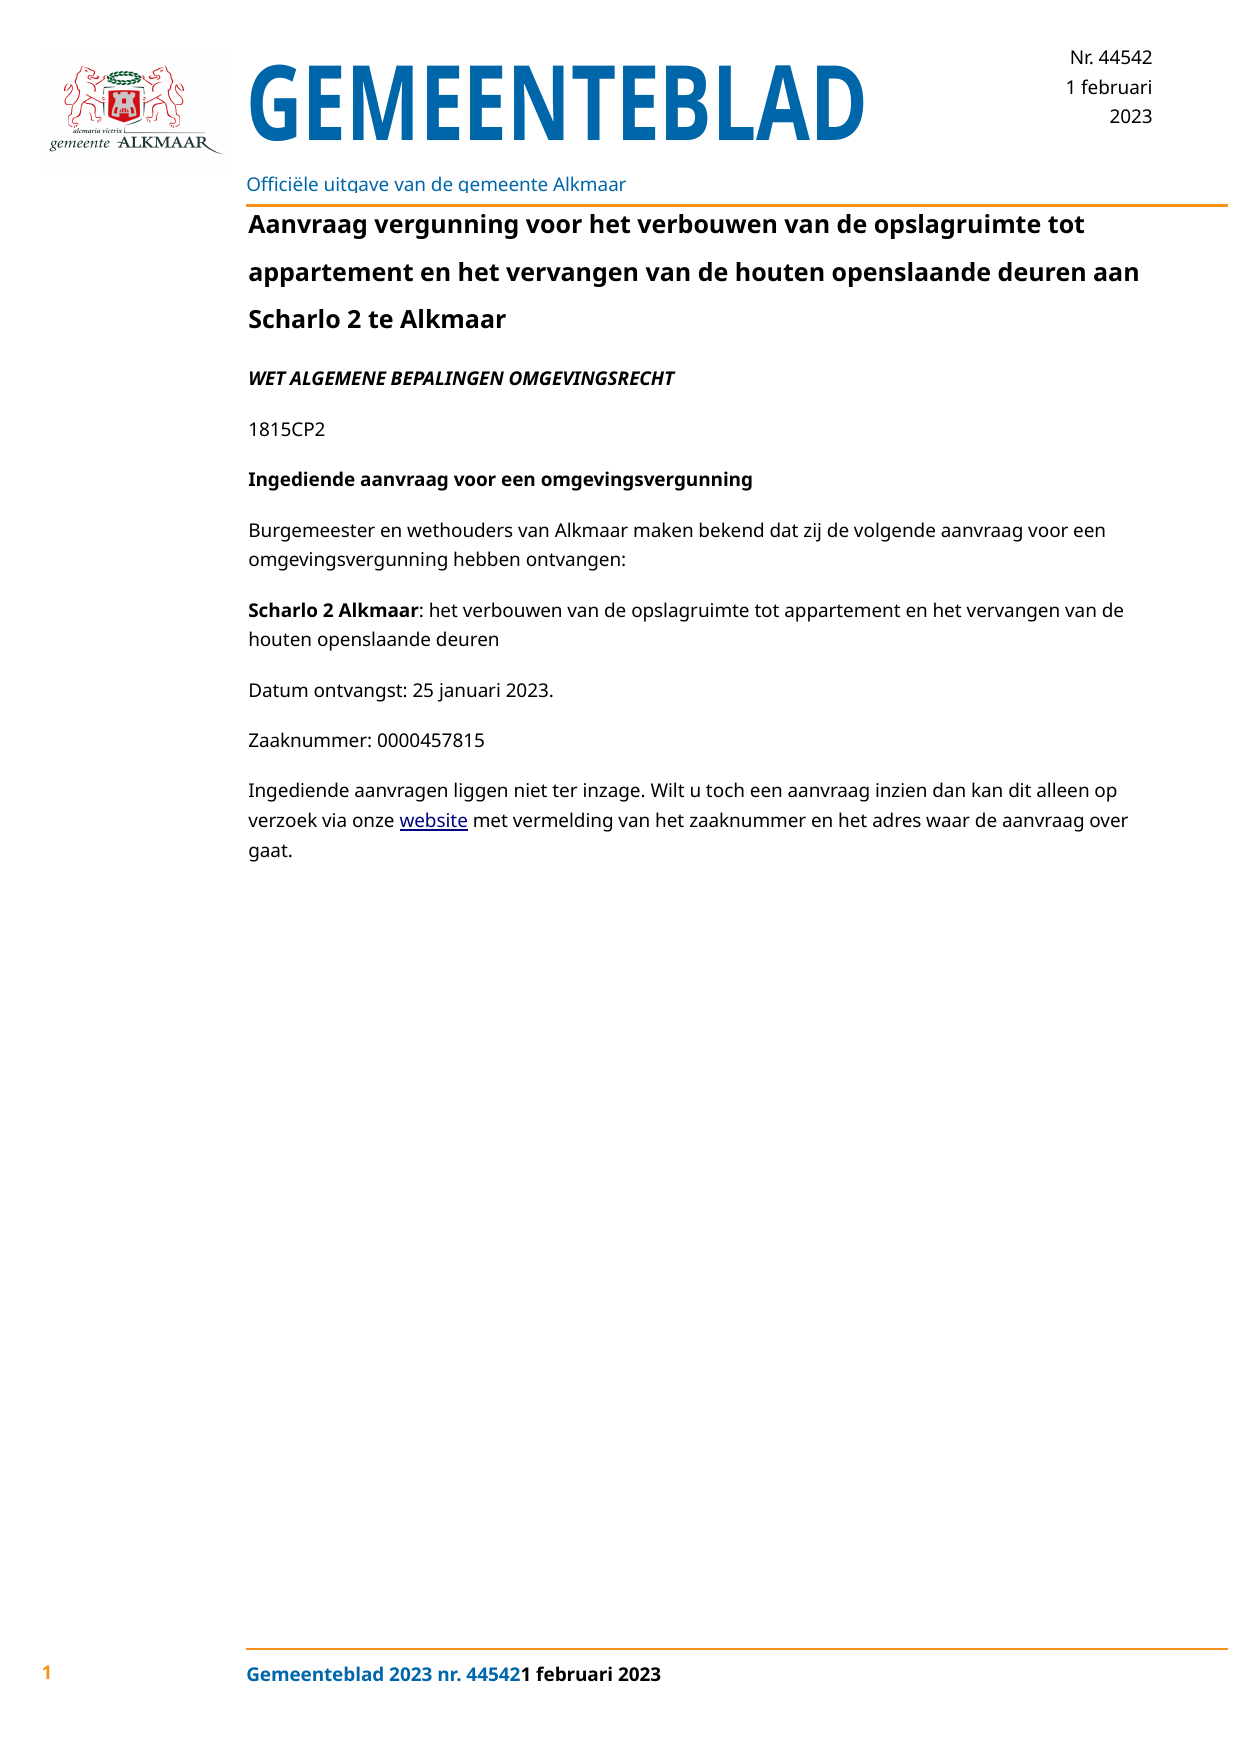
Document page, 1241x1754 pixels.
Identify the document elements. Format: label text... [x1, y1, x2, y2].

text Zaaknummer: 0000457815 [248, 727, 1152, 753]
text Datum ontvangst: 25 januari 2023. [248, 677, 1152, 702]
picture [41, 47, 231, 172]
text Burgemeester en wethouders van Alkmaar maken bekend dat zij de volgende aanvraag voor een omgevingsvergunning hebben ontvangen: [248, 517, 1152, 572]
text Ingediende aanvraag voor een omgevingsvergunning [248, 466, 1152, 492]
text Aanvraag vergunning voor het verbouwen van de opslagruimte tot appartement en het vervangen van de houten openslaande deuren aan Scharlo 2 te Alkmaar [248, 207, 1152, 336]
text WET ALGEMENE BEPALINGEN OMGEVINGSRECHT [248, 366, 1152, 391]
text 1815CP2 [248, 416, 1152, 442]
text Scharlo 2 Alkmaar: het verbouwen van de opslagruimte tot appartement en het vervangen van de houten openslaande deuren [248, 597, 1152, 652]
text Ingediende aanvragen liggen niet ter inzage. Wilt u toch een aanvraag inzien dan kan dit alleen op verzoek via onze website met vermelding van het zaaknummer en het adres waar de aanvraag over gaat. [248, 778, 1152, 862]
